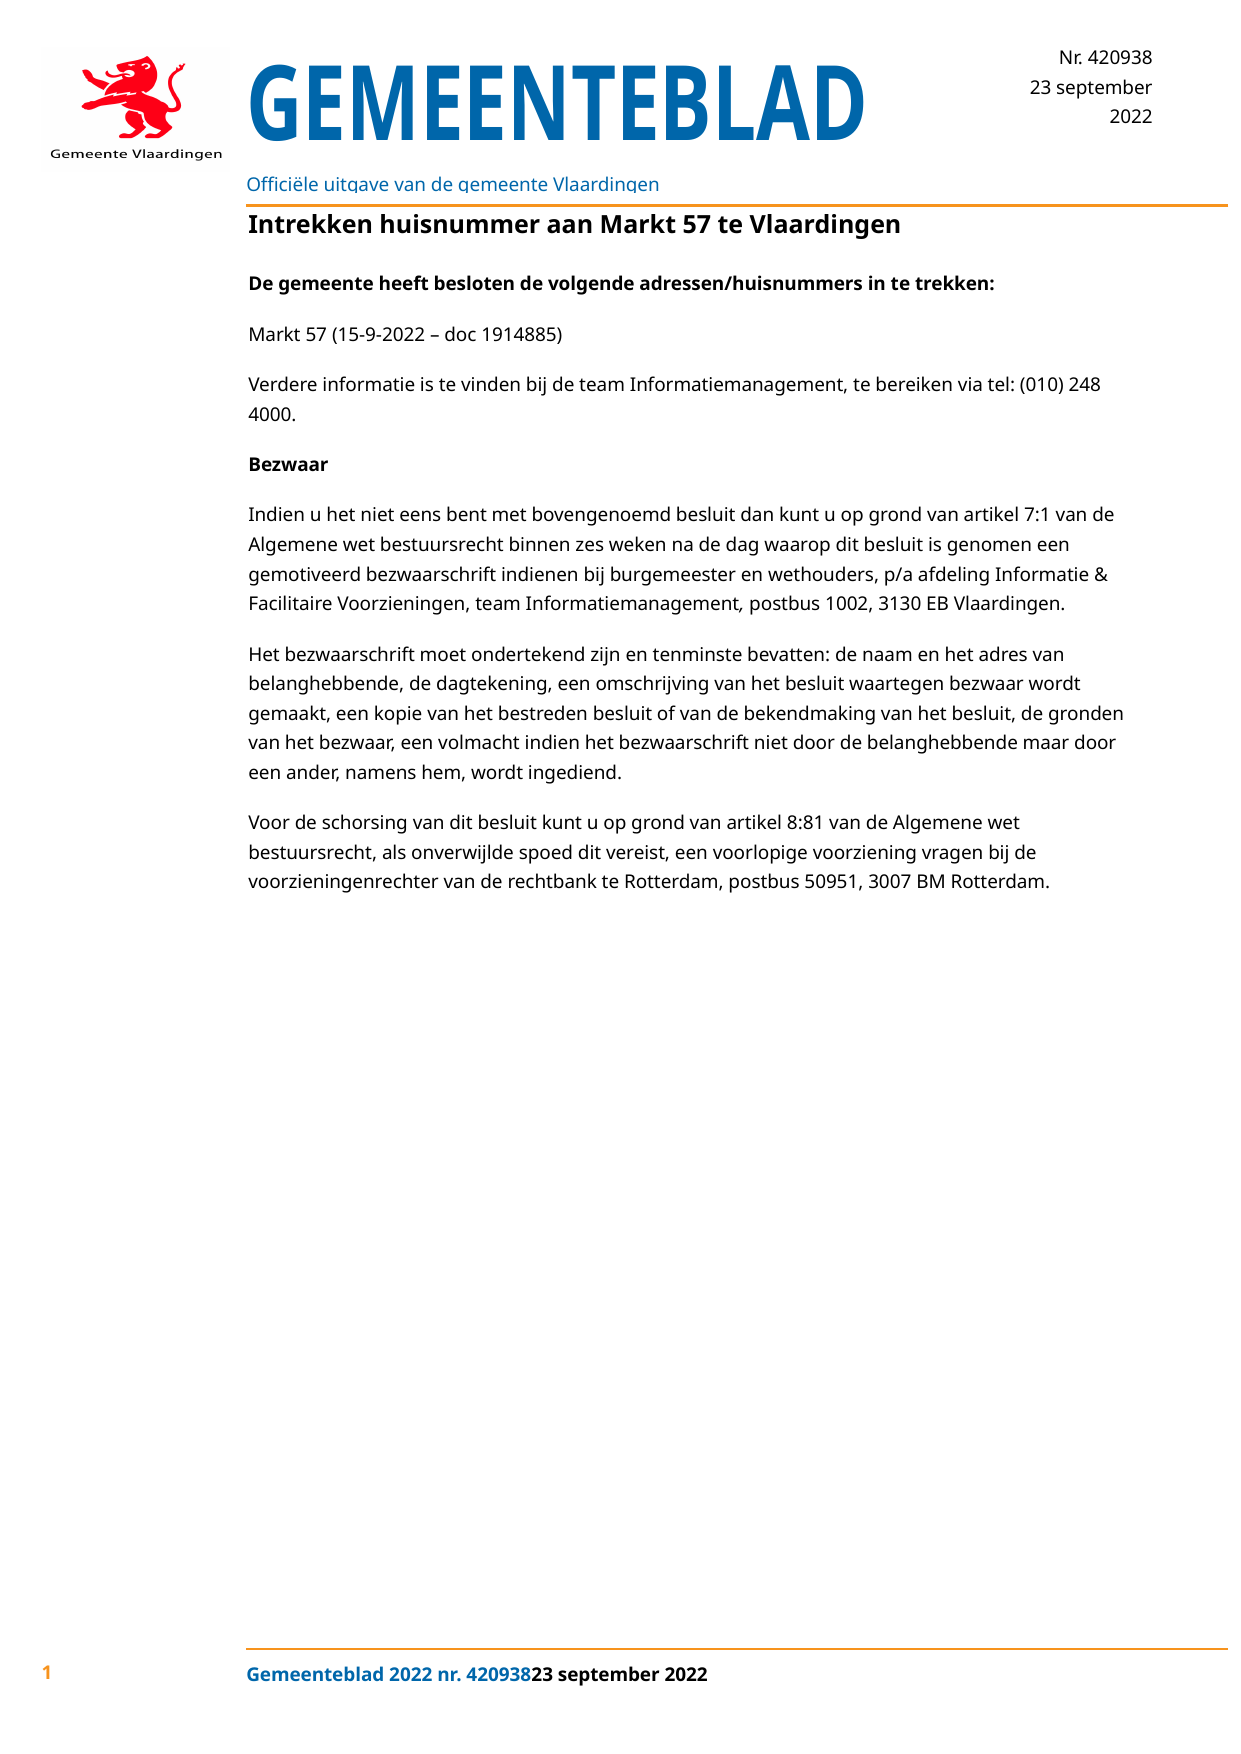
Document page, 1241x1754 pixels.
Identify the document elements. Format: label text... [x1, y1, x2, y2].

text Markt 57 (15-9-2022 – doc 1914885) [248, 321, 1152, 346]
text Voor de schorsing van dit besluit kunt u op grond van artikel 8:81 van de Algemene wet bestuursrecht, als onverwijlde spoed dit vereist, een voorlopige voorziening vragen bij de voorzieningenrechter van de rechtbank te Rotterdam, postbus 50951, 3007 BM Rotterdam. [248, 809, 1152, 894]
text Intrekken huisnummer aan Markt 57 te Vlaardingen [248, 207, 1152, 241]
picture [41, 47, 231, 172]
text Verdere informatie is te vinden bij de team Informatiemanagement, te bereiken via tel: (010) 248 4000. [248, 371, 1152, 426]
text Bezwaar [248, 451, 1152, 477]
text Indien u het niet eens bent met bovengenoemd besluit dan kunt u op grond van artikel 7:1 van de Algemene wet bestuursrecht binnen zes weken na de dag waarop dit besluit is genomen een gemotiveerd bezwaarschrift indienen bij burgemeester en wethouders, p/a afdeling Informatie & Facilitaire Voorzieningen, team Informatiemanagement, postbus 1002, 3130 EB Vlaardingen. [248, 502, 1152, 616]
text Het bezwaarschrift moet ondertekend zijn en tenminste bevatten: de naam en het adres van belanghebbende, de dagtekening, een omschrijving van het besluit waartegen bezwaar wordt gemaakt, een kopie van het bestreden besluit of van de bekendmaking van het besluit, de gronden van het bezwaar, een volmacht indien het bezwaarschrift niet door de belanghebbende maar door een ander, namens hem, wordt ingediend. [248, 641, 1152, 785]
text De gemeente heeft besloten de volgende adressen/huisnummers in te trekken: [248, 270, 1152, 296]
